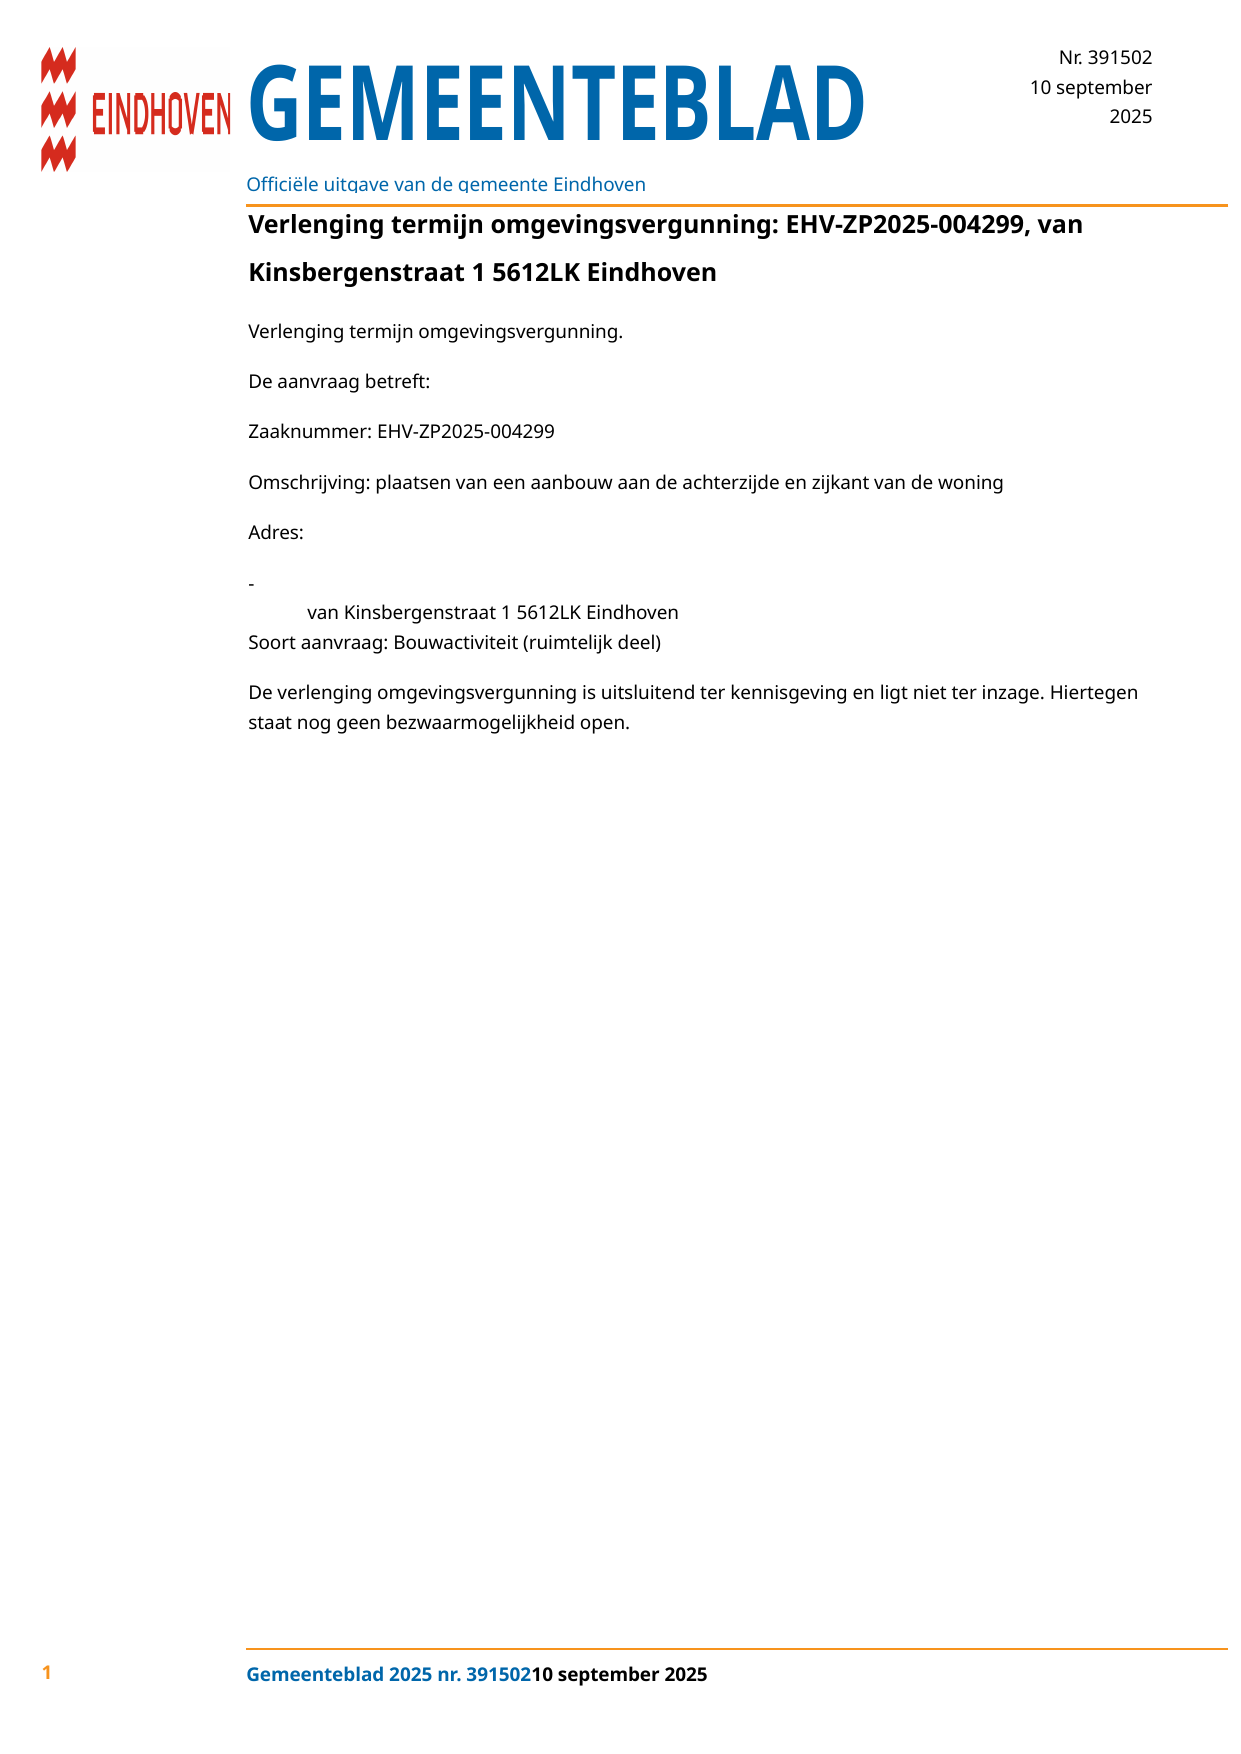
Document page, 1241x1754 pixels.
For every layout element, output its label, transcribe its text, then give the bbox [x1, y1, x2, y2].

text Zaaknummer: EHV-ZP2025-004299 [248, 419, 1152, 444]
text De aanvraag betreft: [248, 368, 1152, 394]
text Soort aanvraag: Bouwactiviteit (ruimtelijk deel) [248, 629, 1152, 655]
text Adres: [248, 519, 1152, 545]
text De verlenging omgevingsvergunning is uitsluitend ter kennisgeving en ligt niet ter inzage. Hiertegen staat nog geen bezwaarmogelijkheid open. [248, 679, 1152, 735]
list van Kinsbergenstraat 1 5612LK Eindhoven [248, 599, 1152, 625]
text Verlenging termijn omgevingsvergunning: EHV-ZP2025-004299, van Kinsbergenstraat 1 5612LK Eindhoven [248, 207, 1152, 288]
text Verlenging termijn omgevingsvergunning. [248, 318, 1152, 344]
picture [41, 47, 231, 172]
text Omschrijving: plaatsen van een aanbouw aan de achterzijde en zijkant van de woning [248, 469, 1152, 495]
